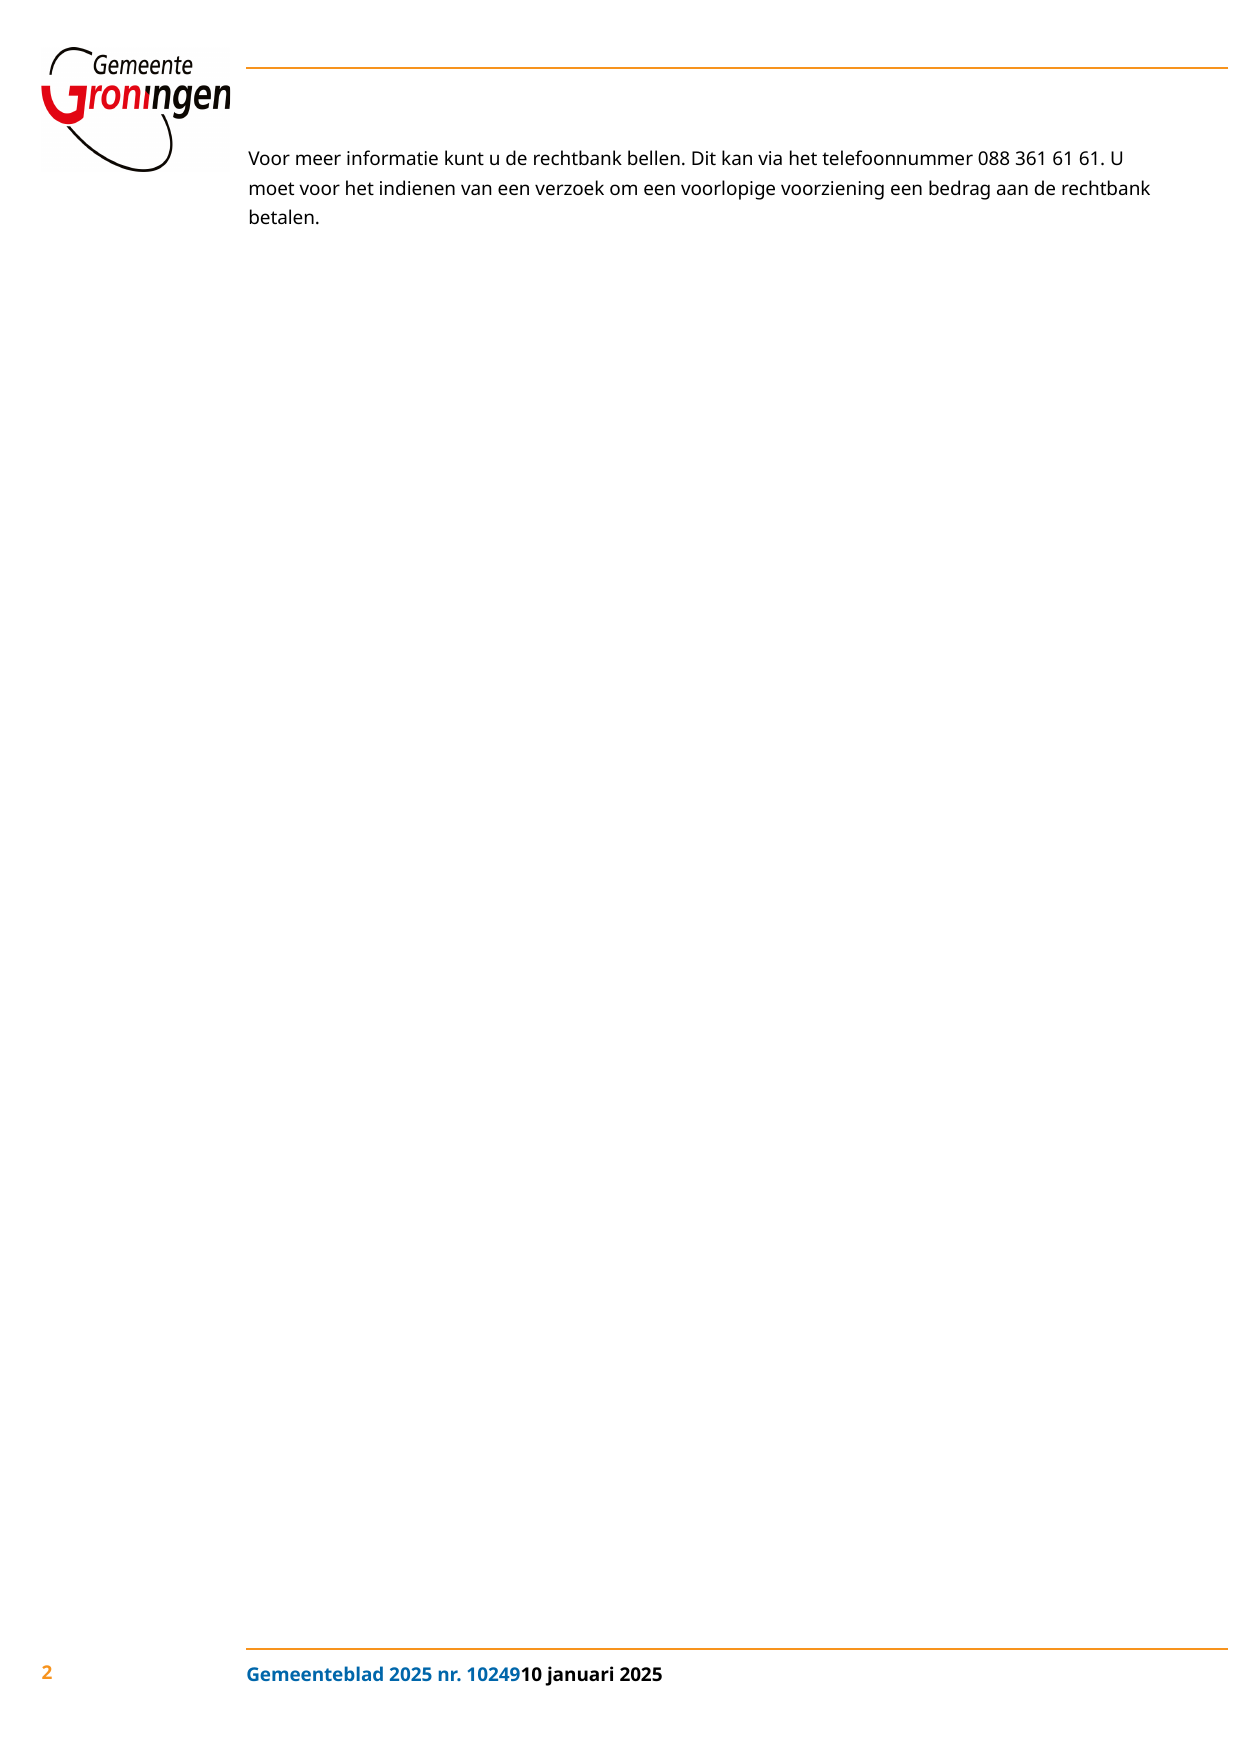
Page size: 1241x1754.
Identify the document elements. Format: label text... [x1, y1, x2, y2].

text Voor meer informatie kunt u de rechtbank bellen. Dit kan via het telefoonnummer 088 361 61 61. U moet voor het indienen van een verzoek om een voorlopige voorziening een bedrag aan de rechtbank betalen. [248, 145, 1152, 230]
picture [41, 47, 231, 172]
